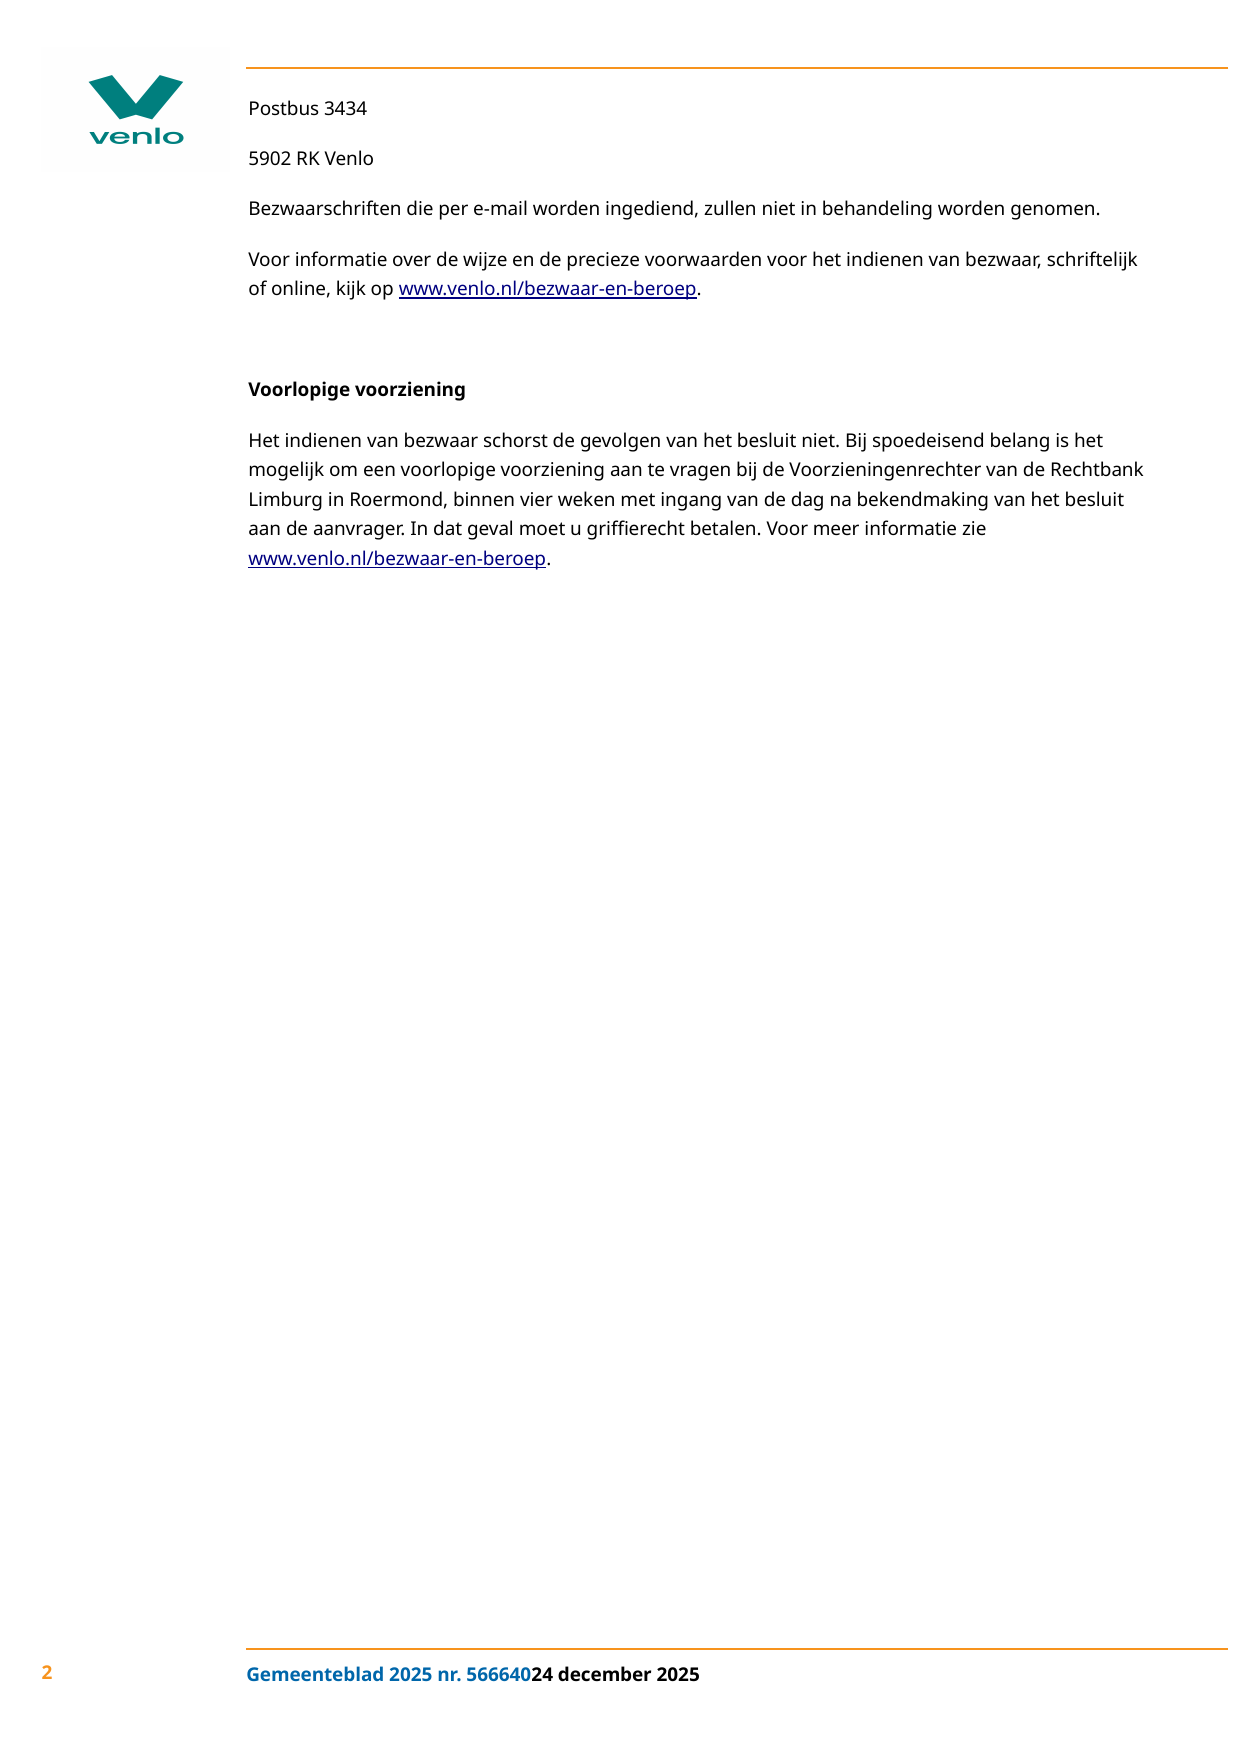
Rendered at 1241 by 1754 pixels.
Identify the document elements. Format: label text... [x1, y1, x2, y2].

text Bezwaarschriften die per e-mail worden ingediend, zullen niet in behandeling worden genomen. [248, 196, 1152, 221]
text Voorlopige voorziening [248, 376, 1152, 402]
text 5902 RK Venlo [248, 145, 1152, 171]
text Het indienen van bezwaar schorst de gevolgen van het besluit niet. Bij spoedeisend belang is het mogelijk om een voorlopige voorziening aan te vragen bij de Voorzieningenrechter van de Rechtbank Limburg in Roermond, binnen vier weken met ingang van de dag na bekendmaking van het besluit aan de aanvrager. In dat geval moet u griffierecht betalen. Voor meer informatie zie www.venlo.nl/bezwaar-en-beroep. [248, 427, 1152, 571]
picture [41, 47, 231, 172]
text Voor informatie over de wijze en de precieze voorwaarden voor het indienen van bezwaar, schriftelijk of online, kijk op www.venlo.nl/bezwaar-en-beroep. [248, 246, 1152, 301]
text Postbus 3434 [248, 95, 1152, 121]
